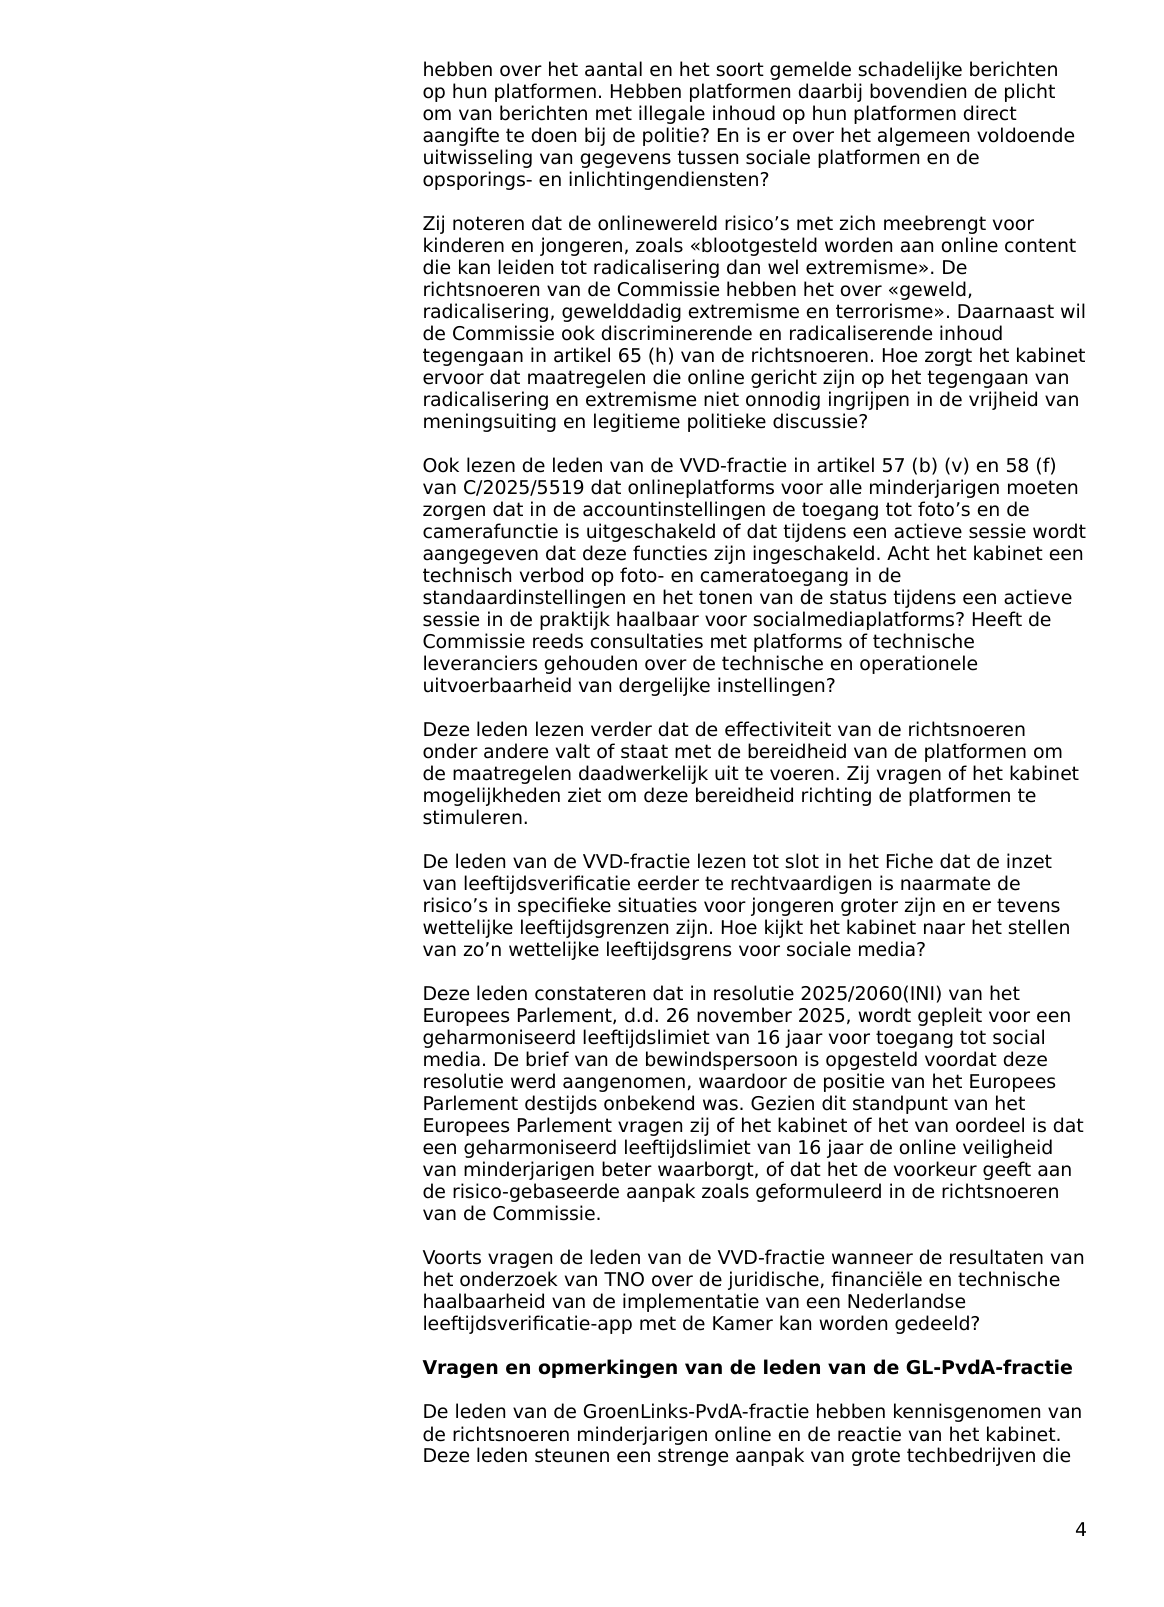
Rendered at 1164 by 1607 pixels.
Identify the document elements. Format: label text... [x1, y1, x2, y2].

text hebben over het aantal en het soort gemelde schadelijke berichten op hun platformen. Hebben platformen daarbij bovendien de plicht om van berichten met illegale inhoud op hun platformen direct aangifte te doen bij de politie? En is er over het algemeen voldoende uitwisseling van gegevens tussen sociale platformen en de opsporings- en inlichtingendiensten? [422, 59, 1087, 191]
text Zij noteren dat de onlinewereld risico’s met zich meebrengt voor kinderen en jongeren, zoals «blootgesteld worden aan online content die kan leiden tot radicalisering dan wel extremisme». De richtsnoeren van de Commissie hebben het over «geweld, radicalisering, gewelddadig extremisme en terrorisme». Daarnaast wil de Commissie ook discriminerende en radicaliserende inhoud tegengaan in artikel 65 (h) van de richtsnoeren. Hoe zorgt het kabinet ervoor dat maatregelen die online gericht zijn op het tegengaan van radicalisering en extremisme niet onnodig ingrijpen in de vrijheid van meningsuiting en legitieme politieke discussie? [422, 213, 1087, 433]
text Deze leden constateren dat in resolutie 2025/2060(INI) van het Europees Parlement, d.d. 26 november 2025, wordt gepleit voor een geharmoniseerd leeftijdslimiet van 16 jaar voor toegang tot social media. De brief van de bewindspersoon is opgesteld voordat deze resolutie werd aangenomen, waardoor de positie van het Europees Parlement destijds onbekend was. Gezien dit standpunt van het Europees Parlement vragen zij of het kabinet of het van oordeel is dat een geharmoniseerd leeftijdslimiet van 16 jaar de online veiligheid van minderjarigen beter waarborgt, of dat het de voorkeur geeft aan de risico-gebaseerde aanpak zoals geformuleerd in de richtsnoeren van de Commissie. [422, 983, 1087, 1225]
text Ook lezen de leden van de VVD-fractie in artikel 57 (b) (v) en 58 (f) van C/2025/5519 dat onlineplatforms voor alle minderjarigen moeten zorgen dat in de accountinstellingen de toegang tot foto’s en de camerafunctie is uitgeschakeld of dat tijdens een actieve sessie wordt aangegeven dat deze functies zijn ingeschakeld. Acht het kabinet een technisch verbod op foto- en cameratoegang in de standaardinstellingen en het tonen van de status tijdens een actieve sessie in de praktijk haalbaar voor socialmediaplatforms? Heeft de Commissie reeds consultaties met platforms of technische leveranciers gehouden over de technische en operationele uitvoerbaarheid van dergelijke instellingen? [422, 455, 1087, 697]
text Voorts vragen de leden van de VVD-fractie wanneer de resultaten van het onderzoek van TNO over de juridische, financiële en technische haalbaarheid van de implementatie van een Nederlandse leeftijdsverificatie-app met de Kamer kan worden gedeeld? [422, 1247, 1087, 1335]
text De leden van de GroenLinks-PvdA-fractie hebben kennisgenomen van de richtsnoeren minderjarigen online en de reactie van het kabinet. Deze leden steunen een strenge aanpak van grote techbedrijven die [422, 1401, 1087, 1467]
text De leden van de VVD-fractie lezen tot slot in het Fiche dat de inzet van leeftijdsverificatie eerder te rechtvaardigen is naarmate de risico’s in specifieke situaties voor jongeren groter zijn en er tevens wettelijke leeftijdsgrenzen zijn. Hoe kijkt het kabinet naar het stellen van zo’n wettelijke leeftijdsgrens voor sociale media? [422, 851, 1087, 961]
text Deze leden lezen verder dat de effectiviteit van de richtsnoeren onder andere valt of staat met de bereidheid van de platformen om de maatregelen daadwerkelijk uit te voeren. Zij vragen of het kabinet mogelijkheden ziet om deze bereidheid richting de platformen te stimuleren. [422, 719, 1087, 829]
subtitle Vragen en opmerkingen van de leden van de GL-PvdA-fractie [422, 1357, 1087, 1379]
